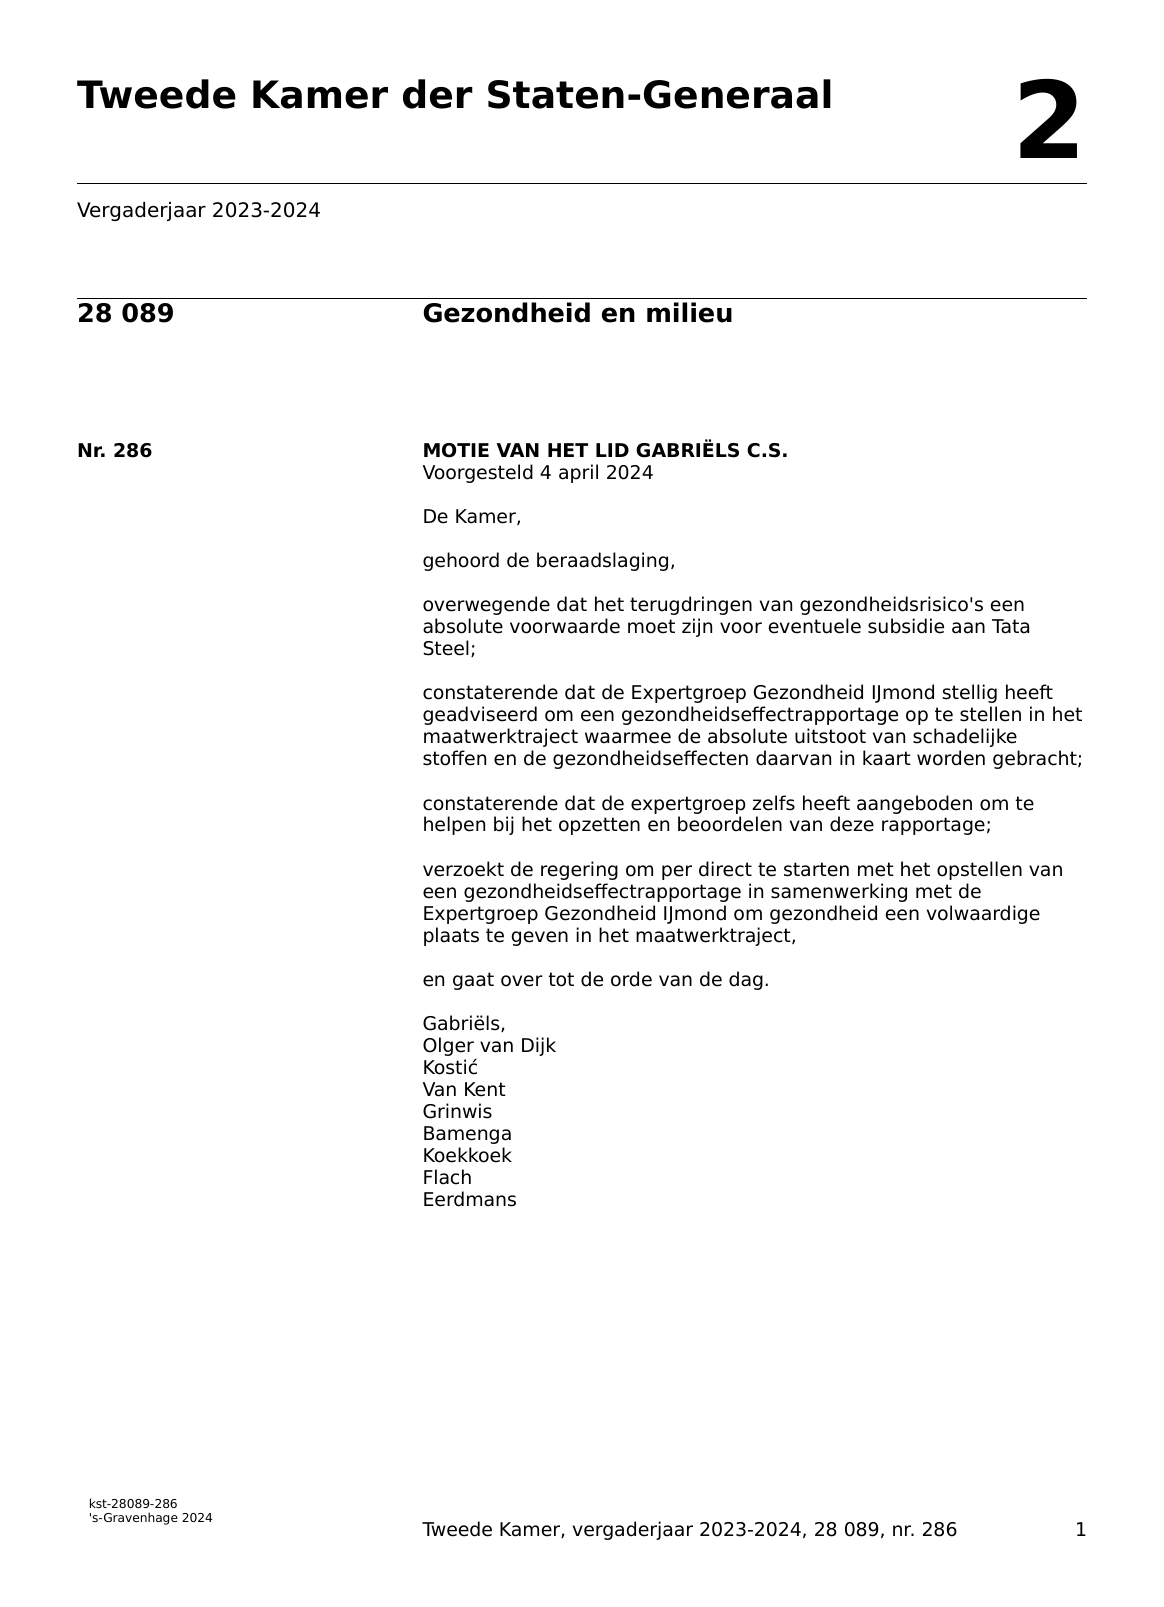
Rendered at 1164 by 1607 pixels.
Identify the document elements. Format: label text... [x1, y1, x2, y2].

text en gaat over tot de orde van de dag. [422, 969, 1087, 991]
text Koekkoek [422, 1145, 1087, 1167]
text Grinwis [422, 1101, 1087, 1123]
text Olger van Dijk [422, 1035, 1087, 1057]
text Eerdmans [422, 1189, 1087, 1211]
text 's-Gravenhage 2024 [88, 1511, 323, 1525]
text overwegende dat het terugdringen van gezondheidsrisico's een absolute voorwaarde moet zijn voor eventuele subsidie aan Tata Steel; [422, 594, 1087, 660]
text Bamenga [422, 1123, 1087, 1145]
text Voorgesteld 4 april 2024 [422, 462, 1087, 484]
table_cell Vergaderjaar 2023-2024 [77, 184, 1087, 298]
text Flach [422, 1167, 1087, 1189]
subtitle Nr. 286 MOTIE VAN HET LID GABRIËLS C.S. [77, 440, 1087, 462]
text Gabriëls, [422, 1013, 1087, 1035]
subtitle 28 089 Gezondheid en milieu [77, 299, 1087, 329]
text Van Kent [422, 1079, 1087, 1101]
text De Kamer, [422, 506, 1087, 528]
table_header Tweede Kamer der Staten-Generaal [77, 59, 886, 183]
text constaterende dat de Expertgroep Gezondheid IJmond stellig heeft geadviseerd om een gezondheidseffectrapportage op te stellen in het maatwerktraject waarmee de absolute uitstoot van schadelijke stoffen en de gezondheidseffecten daarvan in kaart worden gebracht; [422, 682, 1087, 770]
text gehoord de beraadslaging, [422, 550, 1087, 572]
table_header 2 [886, 59, 1087, 183]
text constaterende dat de expertgroep zelfs heeft aangeboden om te helpen bij het opzetten en beoordelen van deze rapportage; [422, 792, 1087, 836]
text verzoekt de regering om per direct te starten met het opstellen van een gezondheidseffectrapportage in samenwerking met de Expertgroep Gezondheid IJmond om gezondheid een volwaardige plaats te geven in het maatwerktraject, [422, 858, 1087, 946]
text Kostić [422, 1057, 1087, 1079]
text kst-28089-286 [88, 1497, 323, 1511]
